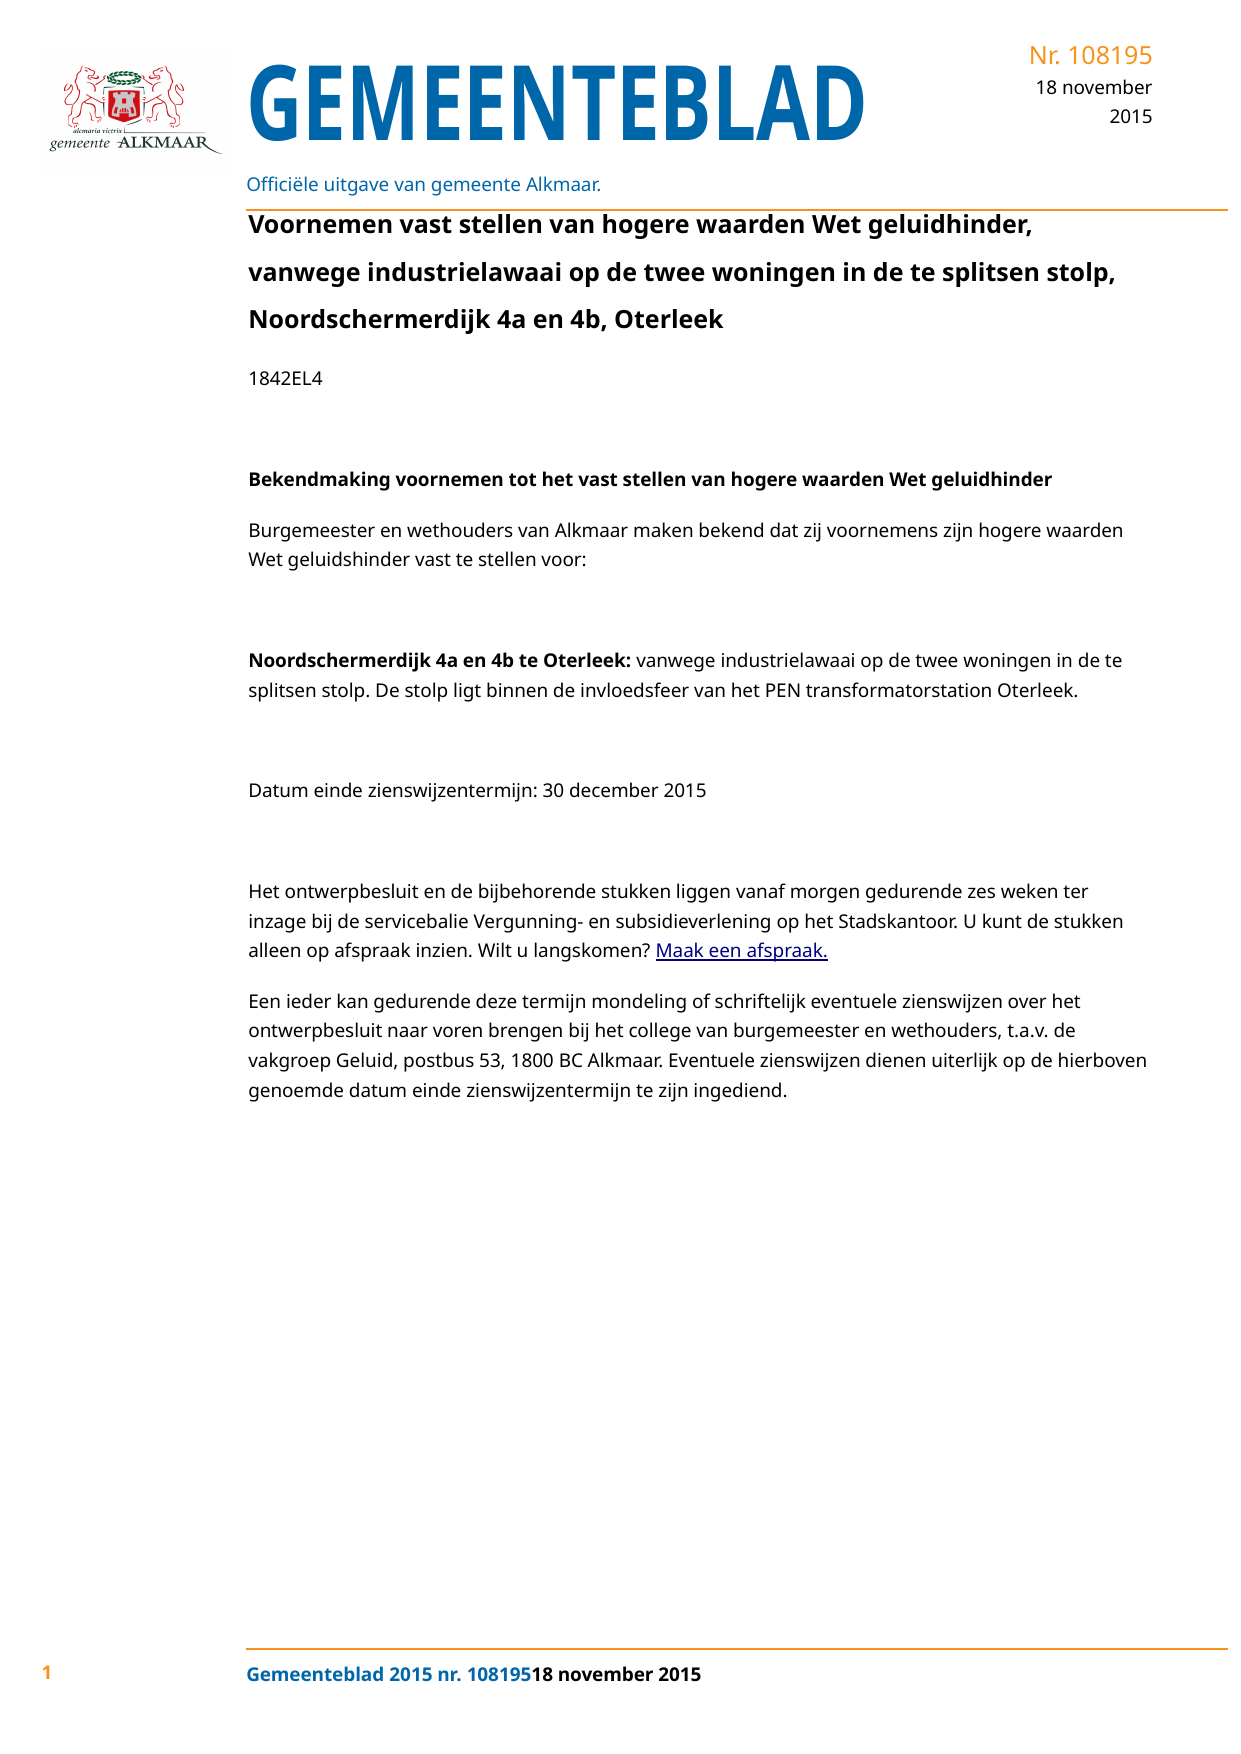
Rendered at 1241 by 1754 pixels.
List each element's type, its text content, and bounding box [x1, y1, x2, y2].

text Datum einde zienswijzentermijn: 30 december 2015 [248, 778, 1152, 803]
text Voornemen vast stellen van hogere waarden Wet geluidhinder, vanwege industrielawaai op de twee woningen in de te splitsen stolp, Noordschermerdijk 4a en 4b, Oterleek [248, 211, 1152, 336]
text Burgemeester en wethouders van Alkmaar maken bekend dat zij voornemens zijn hogere waarden Wet geluidshinder vast te stellen voor: [248, 517, 1152, 572]
text Het ontwerpbesluit en de bijbehorende stukken liggen vanaf morgen gedurende zes weken ter inzage bij de servicebalie Vergunning- en subsidieverlening op het Stadskantoor. U kunt de stukken alleen op afspraak inzien. Wilt u langskomen? Maak een afspraak. [248, 878, 1152, 963]
text Noordschermerdijk 4a en 4b te Oterleek: vanwege industrielawaai op de twee woningen in de te splitsen stolp. De stolp ligt binnen de invloedsfeer van het PEN transformatorstation Oterleek. [248, 647, 1152, 702]
text 1842EL4 [248, 366, 1152, 391]
picture [41, 47, 231, 172]
text Bekendmaking voornemen tot het vast stellen van hogere waarden Wet geluidhinder [248, 466, 1152, 492]
text Een ieder kan gedurende deze termijn mondeling of schriftelijk eventuele zienswijzen over het ontwerpbesluit naar voren brengen bij het college van burgemeester en wethouders, t.a.v. de vakgroep Geluid, postbus 53, 1800 BC Alkmaar. Eventuele zienswijzen dienen uiterlijk op de hierboven genoemde datum einde zienswijzentermijn te zijn ingediend. [248, 988, 1152, 1102]
